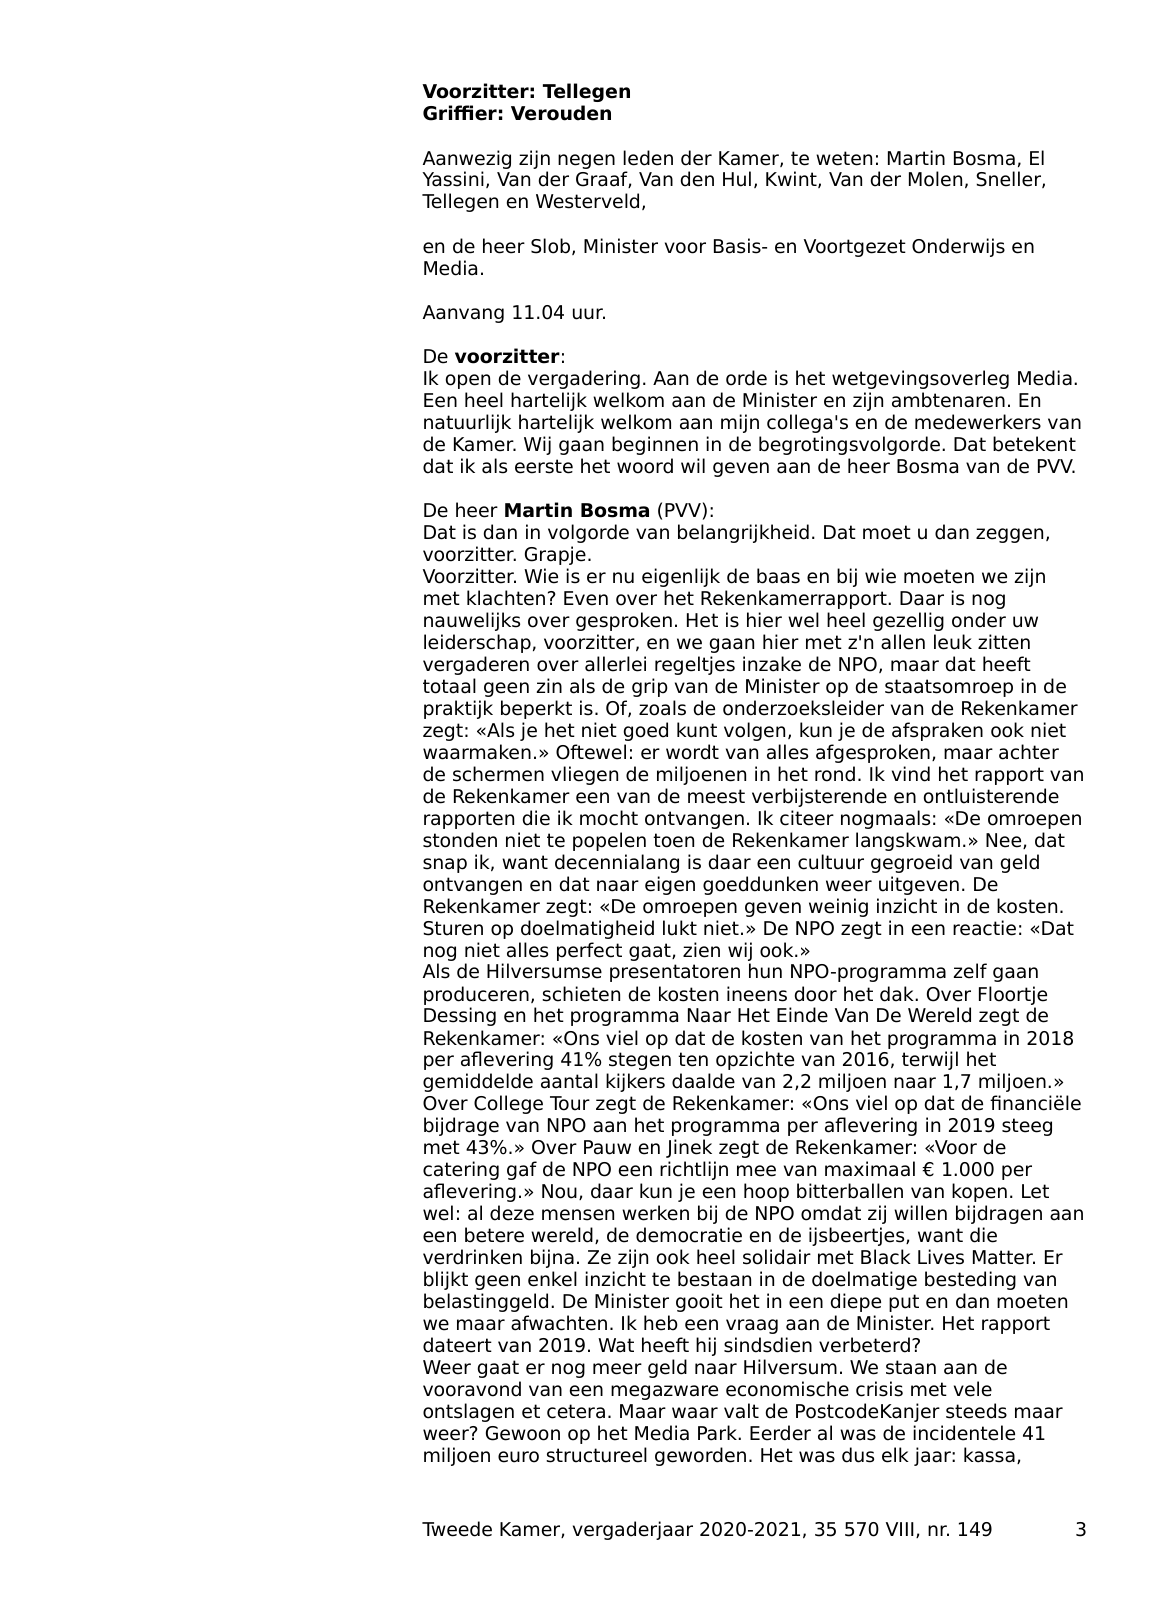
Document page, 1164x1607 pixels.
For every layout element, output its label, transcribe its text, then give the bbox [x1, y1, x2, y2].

text De voorzitter: [422, 346, 1087, 368]
text Voorzitter: Tellegen [422, 81, 1087, 103]
text Dat is dan in volgorde van belangrijkheid. Dat moet u dan zeggen, voorzitter. Grapje. [422, 522, 1087, 566]
text Aanwezig zijn negen leden der Kamer, te weten: Martin Bosma, El Yassini, Van der Graaf, Van den Hul, Kwint, Van der Molen, Sneller, Tellegen en Westerveld, [422, 147, 1087, 213]
text Als de Hilversumse presentatoren hun NPO-programma zelf gaan produceren, schieten de kosten ineens door het dak. Over Floortje Dessing en het programma Naar Het Einde Van De Wereld zegt de Rekenkamer: «Ons viel op dat de kosten van het programma in 2018 per aflevering 41% stegen ten opzichte van 2016, terwijl het gemiddelde aantal kijkers daalde van 2,2 miljoen naar 1,7 miljoen.» Over College Tour zegt de Rekenkamer: «Ons viel op dat de financiële bijdrage van NPO aan het programma per aflevering in 2019 steeg met 43%.» Over Pauw en Jinek zegt de Rekenkamer: «Voor de catering gaf de NPO een richtlijn mee van maximaal € 1.000 per aflevering.» Nou, daar kun je een hoop bitterballen van kopen. Let wel: al deze mensen werken bij de NPO omdat zij willen bijdragen aan een betere wereld, de democratie en de ijsbeertjes, want die verdrinken bijna. Ze zijn ook heel solidair met Black Lives Matter. Er blijkt geen enkel inzicht te bestaan in de doelmatige besteding van belastinggeld. De Minister gooit het in een diepe put en dan moeten we maar afwachten. Ik heb een vraag aan de Minister. Het rapport dateert van 2019. Wat heeft hij sindsdien verbeterd? [422, 961, 1087, 1357]
text Griffier: Verouden [422, 103, 1087, 125]
text De heer Martin Bosma (PVV): [422, 500, 1087, 522]
text en de heer Slob, Minister voor Basis- en Voortgezet Onderwijs en Media. [422, 236, 1087, 279]
text Ik open de vergadering. Aan de orde is het wetgevingsoverleg Media. Een heel hartelijk welkom aan de Minister en zijn ambtenaren. En natuurlijk hartelijk welkom aan mijn collega's en de medewerkers van de Kamer. Wij gaan beginnen in de begrotingsvolgorde. Dat betekent dat ik als eerste het woord wil geven aan de heer Bosma van de PVV. [422, 368, 1087, 478]
text Voorzitter. Wie is er nu eigenlijk de baas en bij wie moeten we zijn met klachten? Even over het Rekenkamerrapport. Daar is nog nauwelijks over gesproken. Het is hier wel heel gezellig onder uw leiderschap, voorzitter, en we gaan hier met z'n allen leuk zitten vergaderen over allerlei regeltjes inzake de NPO, maar dat heeft totaal geen zin als de grip van de Minister op de staatsomroep in de praktijk beperkt is. Of, zoals de onderzoeksleider van de Rekenkamer zegt: «Als je het niet goed kunt volgen, kun je de afspraken ook niet waarmaken.» Oftewel: er wordt van alles afgesproken, maar achter de schermen vliegen de miljoenen in het rond. Ik vind het rapport van de Rekenkamer een van de meest verbijsterende en ontluisterende rapporten die ik mocht ontvangen. Ik citeer nogmaals: «De omroepen stonden niet te popelen toen de Rekenkamer langskwam.» Nee, dat snap ik, want decennialang is daar een cultuur gegroeid van geld ontvangen en dat naar eigen goeddunken weer uitgeven. De Rekenkamer zegt: «De omroepen geven weinig inzicht in de kosten. Sturen op doelmatigheid lukt niet.» De NPO zegt in een reactie: «Dat nog niet alles perfect gaat, zien wij ook.» [422, 566, 1087, 961]
text Weer gaat er nog meer geld naar Hilversum. We staan aan de vooravond van een megazware economische crisis met vele ontslagen et cetera. Maar waar valt de PostcodeKanjer steeds maar weer? Gewoon op het Media Park. Eerder al was de incidentele 41 miljoen euro structureel geworden. Het was dus elk jaar: kassa, [422, 1357, 1087, 1467]
text Aanvang 11.04 uur. [422, 302, 1087, 324]
